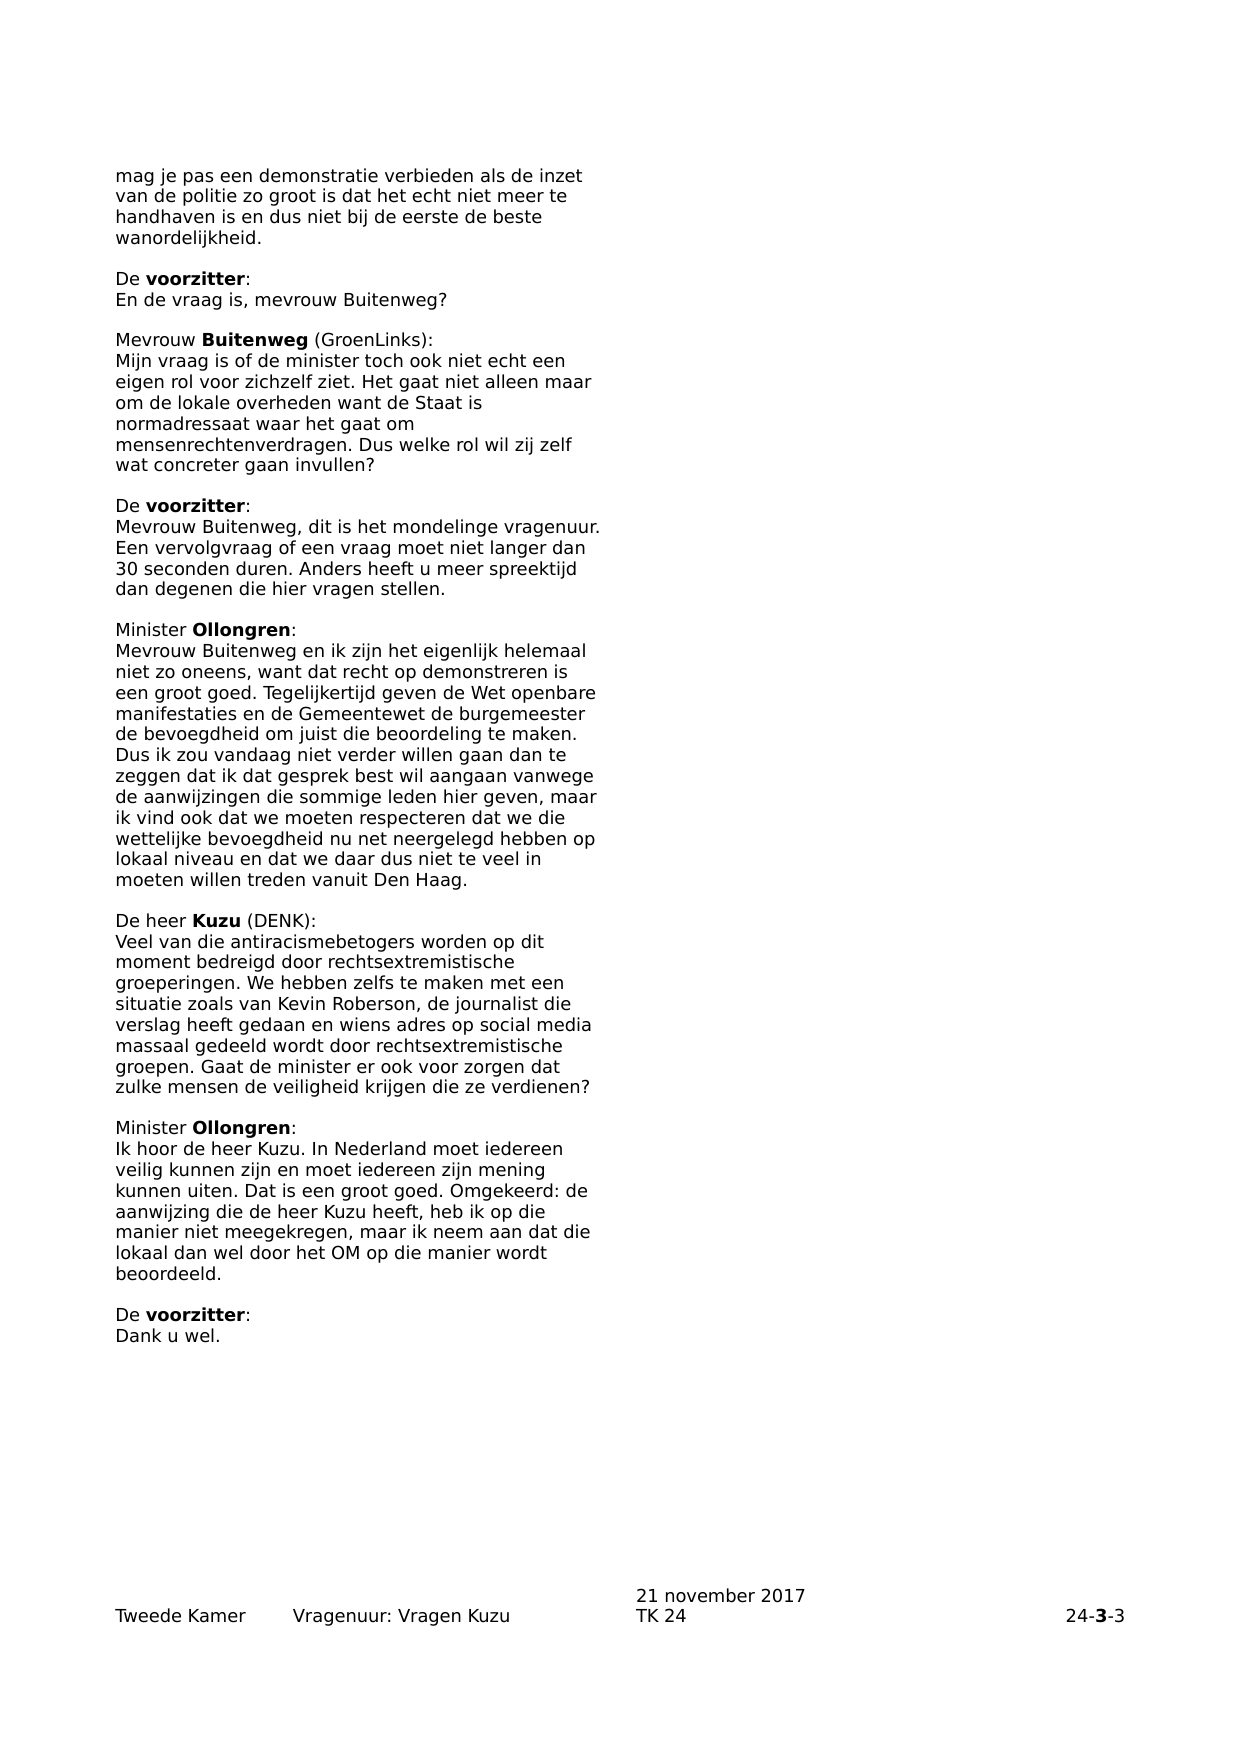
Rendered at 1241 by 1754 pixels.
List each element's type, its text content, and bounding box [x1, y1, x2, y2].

text Ik hoor de heer Kuzu. In Nederland moet iedereen veilig kunnen zijn en moet iedereen zijn mening kunnen uiten. Dat is een groot goed. Omgekeerd: de aanwijzing die de heer Kuzu heeft, heb ik op die manier niet meegekregen, maar ik neem aan dat die lokaal dan wel door het OM op die manier wordt beoordeeld. [115, 1139, 605, 1285]
text Minister Ollongren: [115, 620, 605, 641]
text Minister Ollongren: [115, 1118, 605, 1139]
text De heer Kuzu (DENK): [115, 911, 605, 931]
text Dank u wel. [115, 1325, 605, 1346]
text De voorzitter: [115, 269, 605, 289]
text mag je pas een demonstratie verbieden als de inzet van de politie zo groot is dat het echt niet meer te handhaven is en dus niet bij de eerste de beste wanordelijkheid. [115, 165, 605, 249]
text De voorzitter: [115, 1305, 605, 1325]
text En de vraag is, mevrouw Buitenweg? [115, 289, 605, 310]
text Mevrouw Buitenweg (GroenLinks): [115, 330, 605, 351]
text Veel van die antiracismebetogers worden op dit moment bedreigd door rechtsextremistische groeperingen. We hebben zelfs te maken met een situatie zoals van Kevin Roberson, de journalist die verslag heeft gedaan en wiens adres op social media massaal gedeeld wordt door rechtsextremistische groepen. Gaat de minister er ook voor zorgen dat zulke mensen de veiligheid krijgen die ze verdienen? [115, 931, 605, 1098]
text Mevrouw Buitenweg, dit is het mondelinge vragenuur. Een vervolgvraag of een vraag moet niet langer dan 30 seconden duren. Anders heeft u meer spreektijd dan degenen die hier vragen stellen. [115, 517, 605, 600]
text Mevrouw Buitenweg en ik zijn het eigenlijk helemaal niet zo oneens, want dat recht op demonstreren is een groot goed. Tegelijkertijd geven de Wet openbare manifestaties en de Gemeentewet de burgemeester de bevoegdheid om juist die beoordeling te maken. Dus ik zou vandaag niet verder willen gaan dan te zeggen dat ik dat gesprek best wil aangaan vanwege de aanwijzingen die sommige leden hier geven, maar ik vind ook dat we moeten respecteren dat we die wettelijke bevoegdheid nu net neergelegd hebben op lokaal niveau en dat we daar dus niet te veel in moeten willen treden vanuit Den Haag. [115, 641, 605, 891]
text De voorzitter: [115, 496, 605, 517]
text Mijn vraag is of de minister toch ook niet echt een eigen rol voor zichzelf ziet. Het gaat niet alleen maar om de lokale overheden want de Staat is normadressaat waar het gaat om mensenrechtenverdragen. Dus welke rol wil zij zelf wat concreter gaan invullen? [115, 351, 605, 476]
